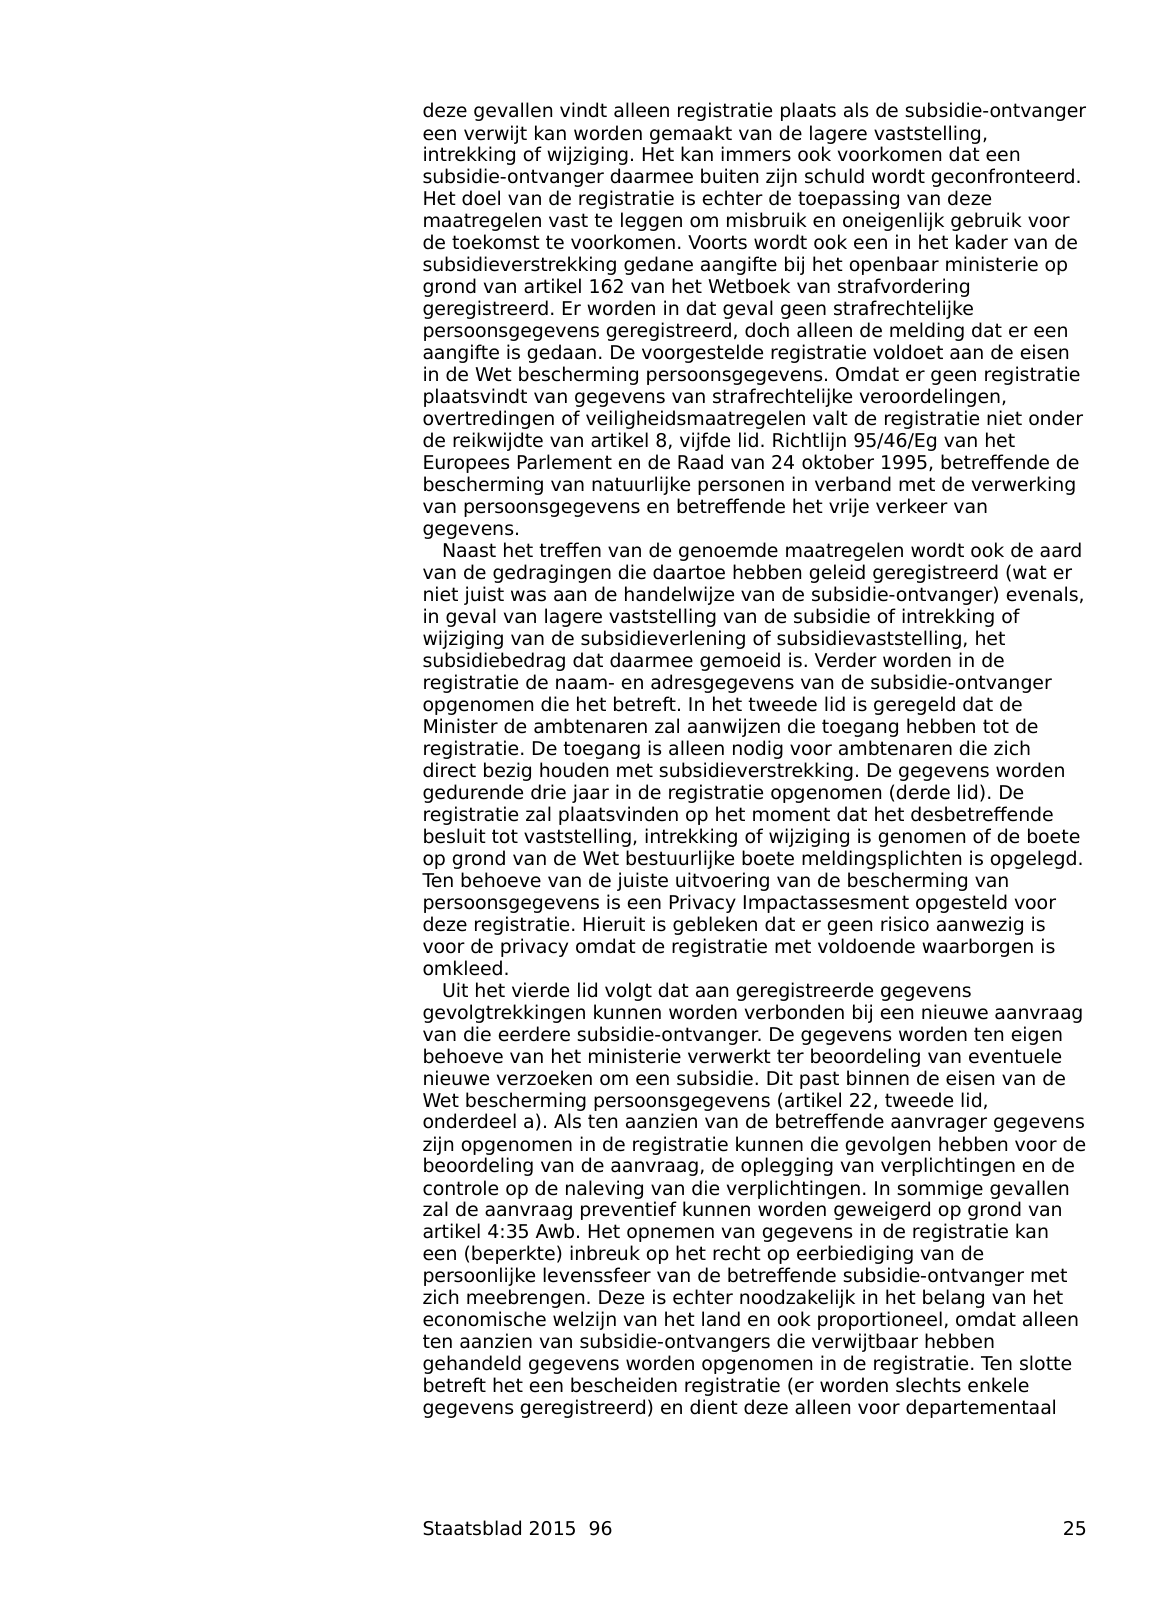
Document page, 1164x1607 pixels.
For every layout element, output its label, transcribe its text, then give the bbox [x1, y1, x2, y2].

text Naast het treffen van de genoemde maatregelen wordt ook de aard van de gedragingen die daartoe hebben geleid geregistreerd (wat er niet juist was aan de handelwijze van de subsidie-ontvanger) evenals, in geval van lagere vaststelling van de subsidie of intrekking of wijziging van de subsidieverlening of subsidievaststelling, het subsidiebedrag dat daarmee gemoeid is. Verder worden in de registratie de naam- en adresgegevens van de subsidie-ontvanger opgenomen die het betreft. In het tweede lid is geregeld dat de Minister de ambtenaren zal aanwijzen die toegang hebben tot de registratie. De toegang is alleen nodig voor ambtenaren die zich direct bezig houden met subsidieverstrekking. De gegevens worden gedurende drie jaar in de registratie opgenomen (derde lid). De registratie zal plaatsvinden op het moment dat het desbetreffende besluit tot vaststelling, intrekking of wijziging is genomen of de boete op grond van de Wet bestuurlijke boete meldingsplichten is opgelegd. Ten behoeve van de juiste uitvoering van de bescherming van persoonsgegevens is een Privacy Impactassesment opgesteld voor deze registratie. Hieruit is gebleken dat er geen risico aanwezig is voor de privacy omdat de registratie met voldoende waarborgen is omkleed. [422, 540, 1087, 979]
text Uit het vierde lid volgt dat aan geregistreerde gegevens gevolgtrekkingen kunnen worden verbonden bij een nieuwe aanvraag van die eerdere subsidie-ontvanger. De gegevens worden ten eigen behoeve van het ministerie verwerkt ter beoordeling van eventuele nieuwe verzoeken om een subsidie. Dit past binnen de eisen van de Wet bescherming persoonsgegevens (artikel 22, tweede lid, onderdeel a). Als ten aanzien van de betreffende aanvrager gegevens zijn opgenomen in de registratie kunnen die gevolgen hebben voor de beoordeling van de aanvraag, de oplegging van verplichtingen en de controle op de naleving van die verplichtingen. In sommige gevallen zal de aanvraag preventief kunnen worden geweigerd op grond van artikel 4:35 Awb. Het opnemen van gegevens in de registratie kan een (beperkte) inbreuk op het recht op eerbiediging van de persoonlijke levenssfeer van de betreffende subsidie-ontvanger met zich meebrengen. Deze is echter noodzakelijk in het belang van het economische welzijn van het land en ook proportioneel, omdat alleen ten aanzien van subsidie-ontvangers die verwijtbaar hebben gehandeld gegevens worden opgenomen in de registratie. Ten slotte betreft het een bescheiden registratie (er worden slechts enkele gegevens geregistreerd) en dient deze alleen voor departementaal [422, 979, 1087, 1419]
text deze gevallen vindt alleen registratie plaats als de subsidie-ontvanger een verwijt kan worden gemaakt van de lagere vaststelling, intrekking of wijziging. Het kan immers ook voorkomen dat een subsidie-ontvanger daarmee buiten zijn schuld wordt geconfronteerd. Het doel van de registratie is echter de toepassing van deze maatregelen vast te leggen om misbruik en oneigenlijk gebruik voor de toekomst te voorkomen. Voorts wordt ook een in het kader van de subsidieverstrekking gedane aangifte bij het openbaar ministerie op grond van artikel 162 van het Wetboek van strafvordering geregistreerd. Er worden in dat geval geen strafrechtelijke persoonsgegevens geregistreerd, doch alleen de melding dat er een aangifte is gedaan. De voorgestelde registratie voldoet aan de eisen in de Wet bescherming persoonsgegevens. Omdat er geen registratie plaatsvindt van gegevens van strafrechtelijke veroordelingen, overtredingen of veiligheidsmaatregelen valt de registratie niet onder de reikwijdte van artikel 8, vijfde lid. Richtlijn 95/46/Eg van het Europees Parlement en de Raad van 24 oktober 1995, betreffende de bescherming van natuurlijke personen in verband met de verwerking van persoonsgegevens en betreffende het vrije verkeer van gegevens. [422, 100, 1087, 540]
